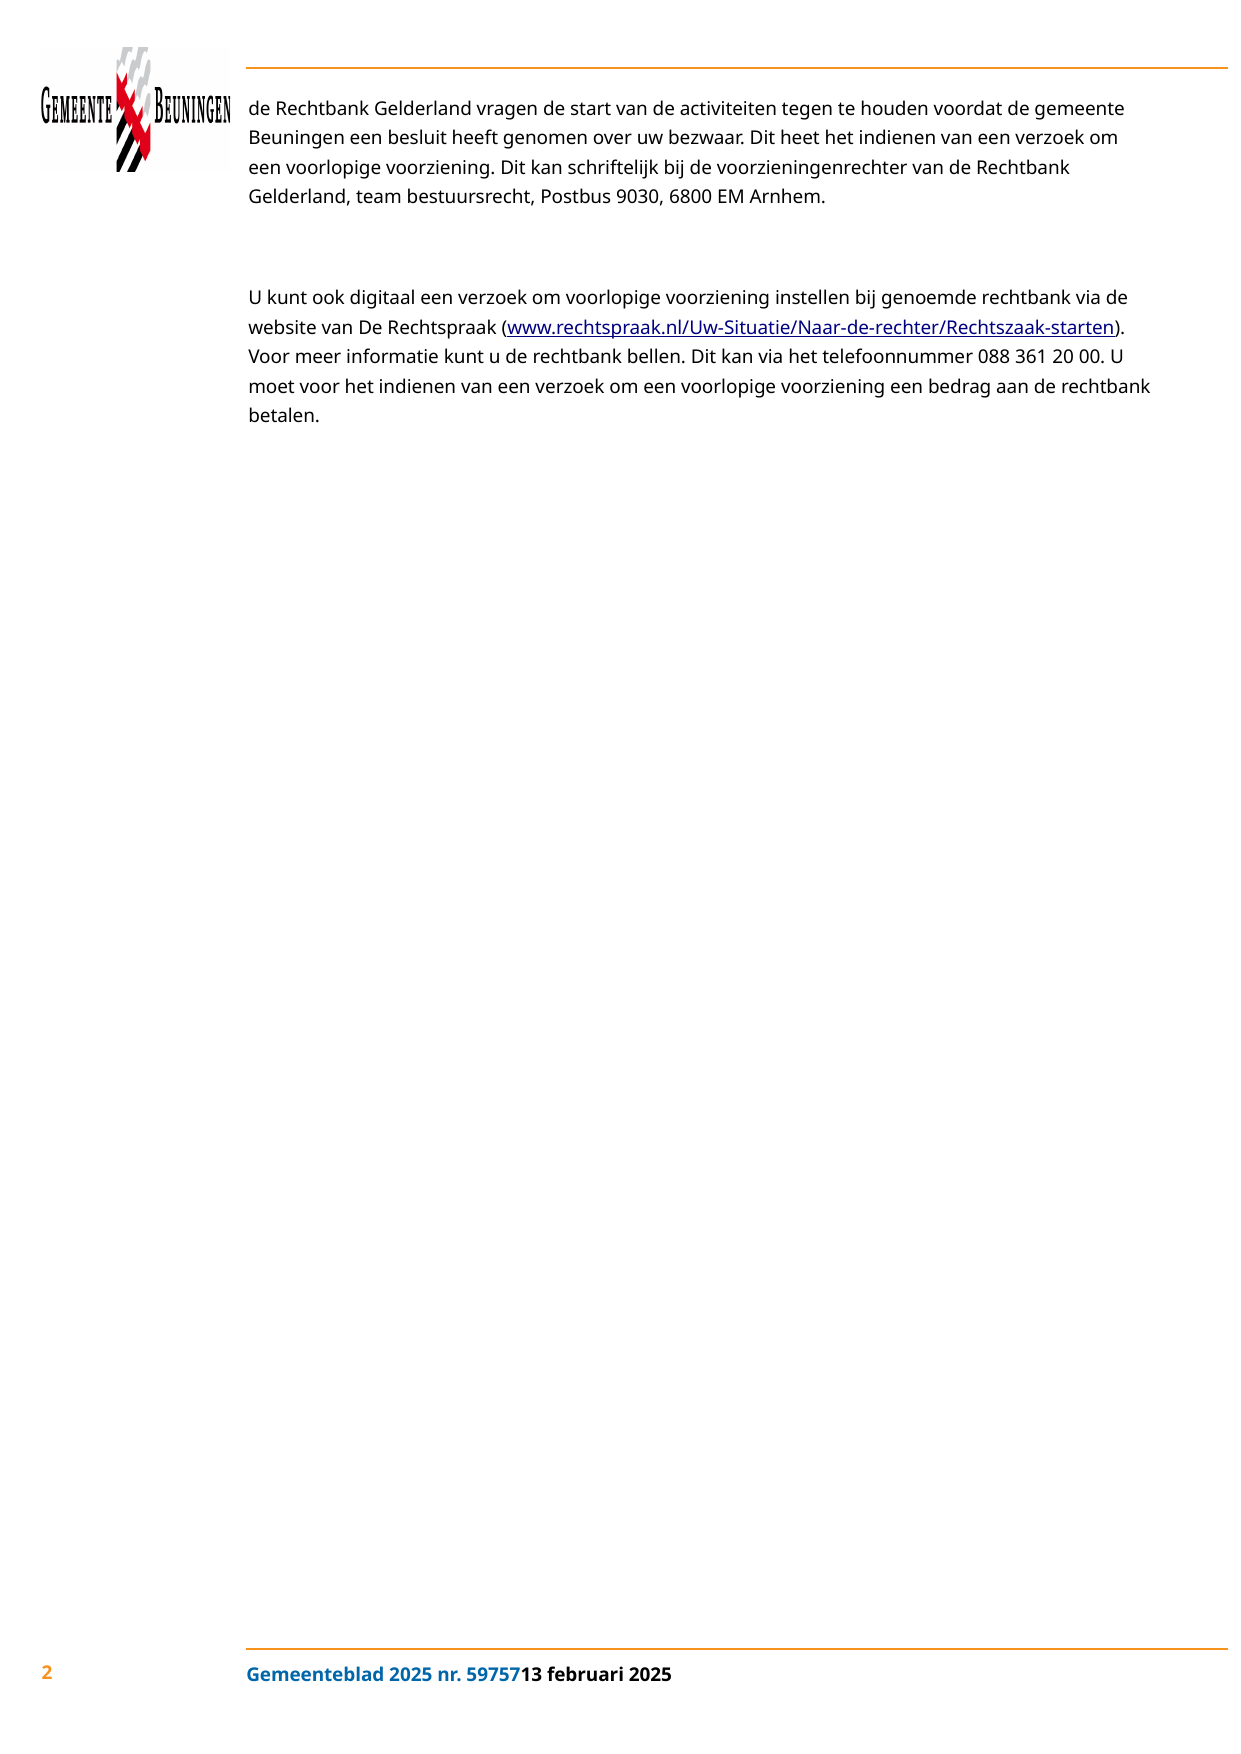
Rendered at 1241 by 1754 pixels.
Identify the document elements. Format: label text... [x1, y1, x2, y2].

picture [41, 47, 231, 172]
text de Rechtbank Gelderland vragen de start van de activiteiten tegen te houden voordat de gemeente Beuningen een besluit heeft genomen over uw bezwaar. Dit heet het indienen van een verzoek om een voorlopige voorziening. Dit kan schriftelijk bij de voorzieningenrechter van de Rechtbank Gelderland, team bestuursrecht, Postbus 9030, 6800 EM Arnhem. [248, 95, 1152, 209]
text U kunt ook digitaal een verzoek om voorlopige voorziening instellen bij genoemde rechtbank via de website van De Rechtspraak (www.rechtspraak.nl/Uw-Situatie/Naar-de-rechter/Rechtszaak-starten). Voor meer informatie kunt u de rechtbank bellen. Dit kan via het telefoonnummer 088 361 20 00. U moet voor het indienen van een verzoek om een voorlopige voorziening een bedrag aan de rechtbank betalen. [248, 284, 1152, 428]
